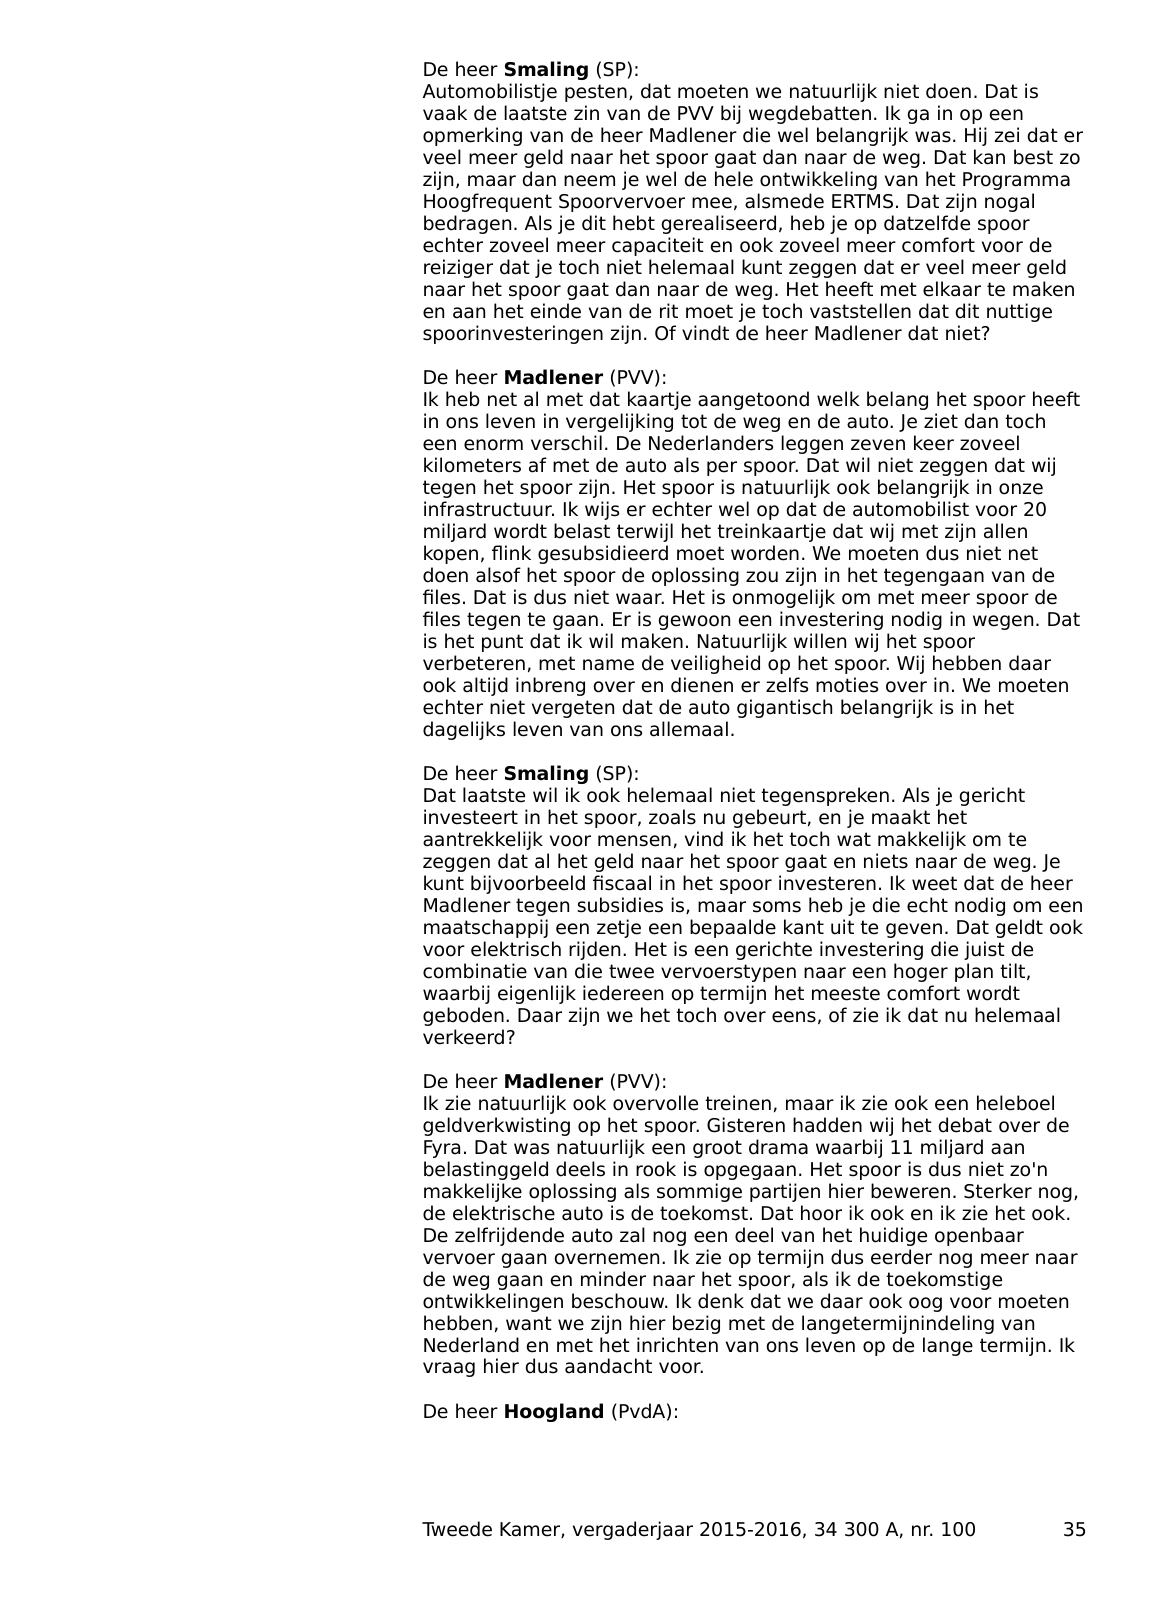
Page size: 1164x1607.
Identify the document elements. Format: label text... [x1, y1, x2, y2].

text Ik zie natuurlijk ook overvolle treinen, maar ik zie ook een heleboel geldverkwisting op het spoor. Gisteren hadden wij het debat over de Fyra. Dat was natuurlijk een groot drama waarbij 11 miljard aan belastinggeld deels in rook is opgegaan. Het spoor is dus niet zo'n makkelijke oplossing als sommige partijen hier beweren. Sterker nog, de elektrische auto is de toekomst. Dat hoor ik ook en ik zie het ook. De zelfrijdende auto zal nog een deel van het huidige openbaar vervoer gaan overnemen. Ik zie op termijn dus eerder nog meer naar de weg gaan en minder naar het spoor, als ik de toekomstige ontwikkelingen beschouw. Ik denk dat we daar ook oog voor moeten hebben, want we zijn hier bezig met de langetermijnindeling van Nederland en met het inrichten van ons leven op de lange termijn. Ik vraag hier dus aandacht voor. [422, 1093, 1087, 1378]
text De heer Hoogland (PvdA): [422, 1401, 1087, 1423]
text Ik heb net al met dat kaartje aangetoond welk belang het spoor heeft in ons leven in vergelijking tot de weg en de auto. Je ziet dan toch een enorm verschil. De Nederlanders leggen zeven keer zoveel kilometers af met de auto als per spoor. Dat wil niet zeggen dat wij tegen het spoor zijn. Het spoor is natuurlijk ook belangrijk in onze infrastructuur. Ik wijs er echter wel op dat de automobilist voor 20 miljard wordt belast terwijl het treinkaartje dat wij met zijn allen kopen, flink gesubsidieerd moet worden. We moeten dus niet net doen alsof het spoor de oplossing zou zijn in het tegengaan van de files. Dat is dus niet waar. Het is onmogelijk om met meer spoor de files tegen te gaan. Er is gewoon een investering nodig in wegen. Dat is het punt dat ik wil maken. Natuurlijk willen wij het spoor verbeteren, met name de veiligheid op het spoor. Wij hebben daar ook altijd inbreng over en dienen er zelfs moties over in. We moeten echter niet vergeten dat de auto gigantisch belangrijk is in het dagelijks leven van ons allemaal. [422, 389, 1087, 741]
text De heer Smaling (SP): [422, 763, 1087, 785]
text Dat laatste wil ik ook helemaal niet tegenspreken. Als je gericht investeert in het spoor, zoals nu gebeurt, en je maakt het aantrekkelijk voor mensen, vind ik het toch wat makkelijk om te zeggen dat al het geld naar het spoor gaat en niets naar de weg. Je kunt bijvoorbeeld fiscaal in het spoor investeren. Ik weet dat de heer Madlener tegen subsidies is, maar soms heb je die echt nodig om een maatschappij een zetje een bepaalde kant uit te geven. Dat geldt ook voor elektrisch rijden. Het is een gerichte investering die juist de combinatie van die twee vervoerstypen naar een hoger plan tilt, waarbij eigenlijk iedereen op termijn het meeste comfort wordt geboden. Daar zijn we het toch over eens, of zie ik dat nu helemaal verkeerd? [422, 785, 1087, 1048]
text De heer Smaling (SP): [422, 59, 1087, 81]
text Automobilistje pesten, dat moeten we natuurlijk niet doen. Dat is vaak de laatste zin van de PVV bij wegdebatten. Ik ga in op een opmerking van de heer Madlener die wel belangrijk was. Hij zei dat er veel meer geld naar het spoor gaat dan naar de weg. Dat kan best zo zijn, maar dan neem je wel de hele ontwikkeling van het Programma Hoogfrequent Spoorvervoer mee, alsmede ERTMS. Dat zijn nogal bedragen. Als je dit hebt gerealiseerd, heb je op datzelfde spoor echter zoveel meer capaciteit en ook zoveel meer comfort voor de reiziger dat je toch niet helemaal kunt zeggen dat er veel meer geld naar het spoor gaat dan naar de weg. Het heeft met elkaar te maken en aan het einde van de rit moet je toch vaststellen dat dit nuttige spoorinvesteringen zijn. Of vindt de heer Madlener dat niet? [422, 81, 1087, 345]
text De heer Madlener (PVV): [422, 1071, 1087, 1093]
text De heer Madlener (PVV): [422, 367, 1087, 389]
